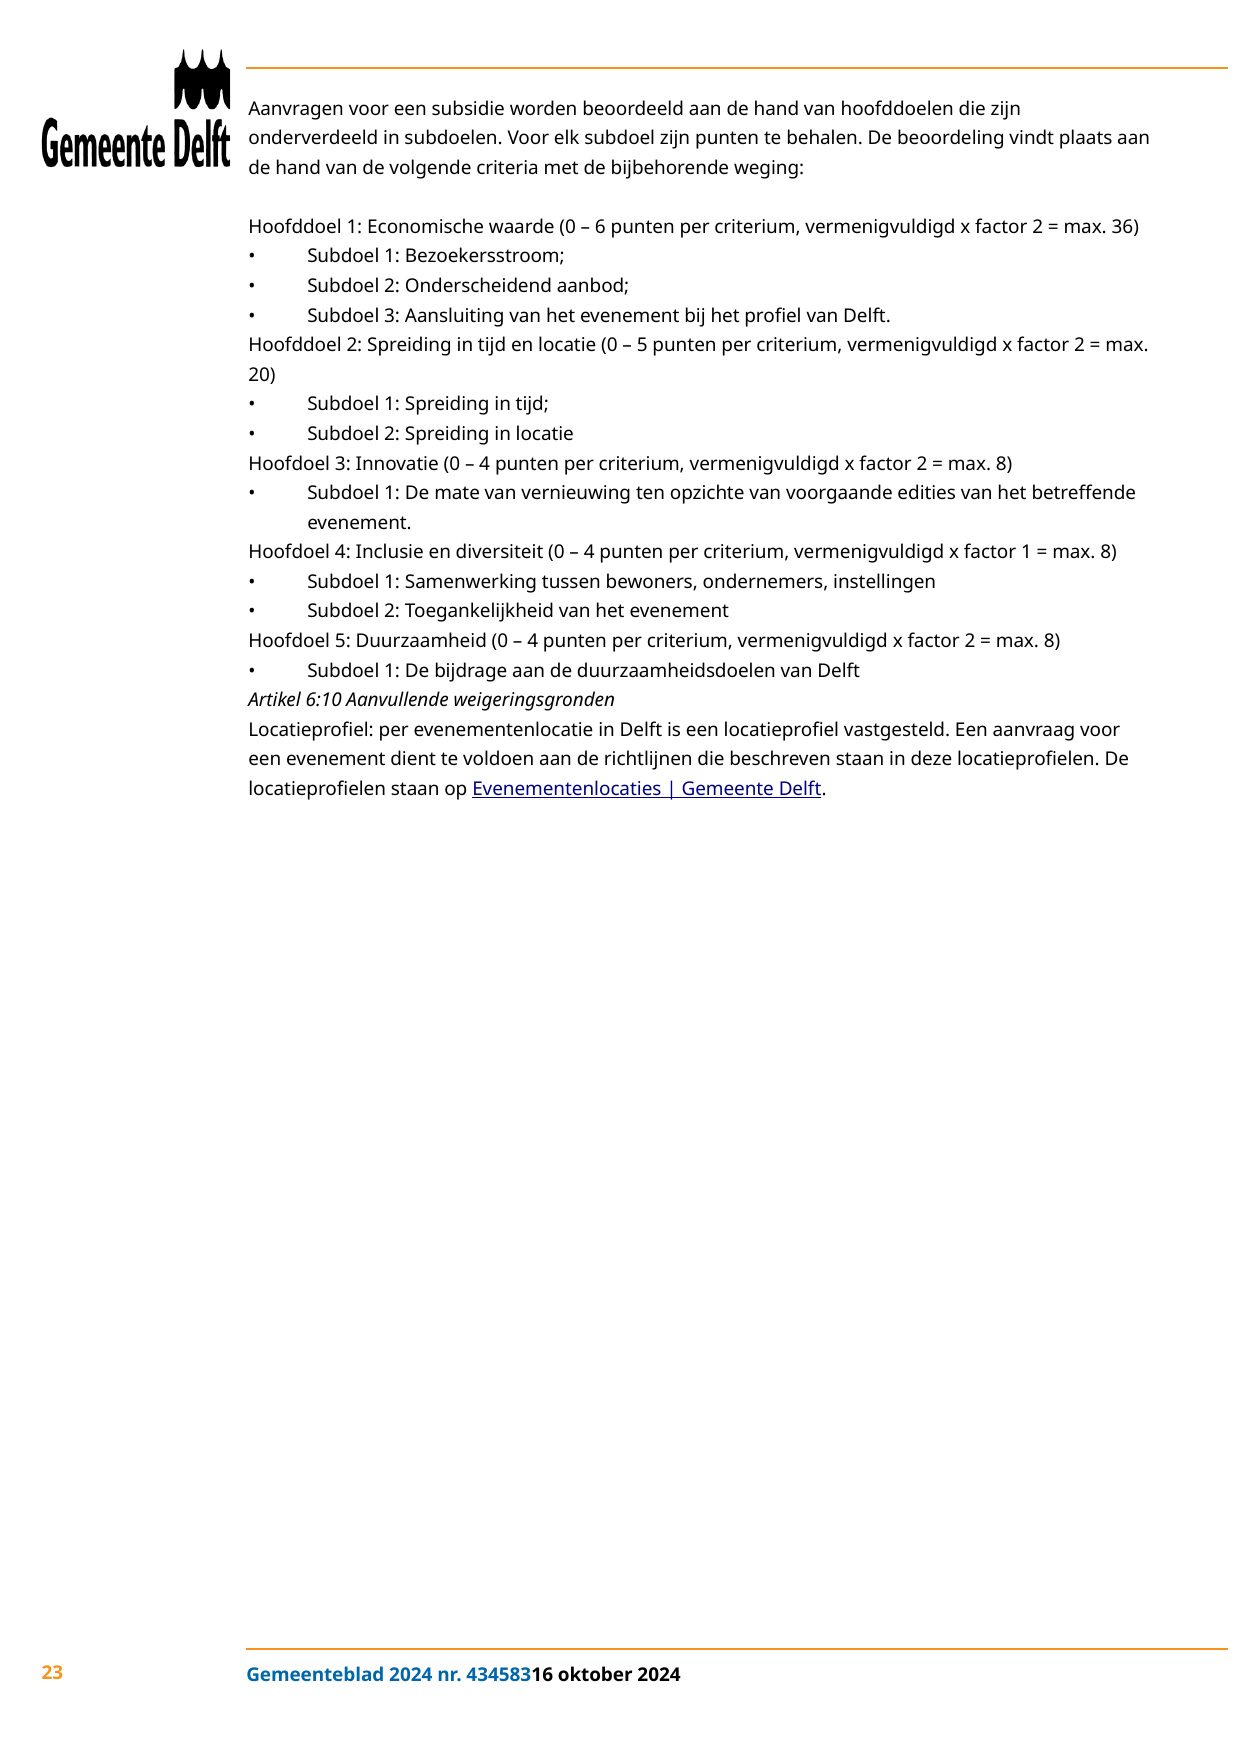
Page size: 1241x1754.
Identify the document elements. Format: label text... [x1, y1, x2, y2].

text Hoofddoel 2: Spreiding in tijd en locatie (0 – 5 punten per criterium, vermenigvuldigd x factor 2 = max. 20) [248, 331, 1152, 387]
list Subdoel 1: De mate van vernieuwing ten opzichte van voorgaande edities van het betreffende evenement. [248, 479, 1152, 535]
list Subdoel 1: Bezoekersstroom; [248, 243, 1152, 268]
list Subdoel 2: Toegankelijkheid van het evenement [248, 598, 1152, 623]
list Subdoel 1: De bijdrage aan de duurzaamheidsdoelen van Delft [248, 657, 1152, 683]
text Artikel 6:10 Aanvullende weigeringsgronden [248, 686, 1152, 712]
text Aanvragen voor een subsidie worden beoordeeld aan de hand van hoofddoelen die zijn onderverdeeld in subdoelen. Voor elk subdoel zijn punten te behalen. De beoordeling vindt plaats aan de hand van de volgende criteria met de bijbehorende weging: [248, 95, 1152, 180]
text Hoofdoel 3: Innovatie (0 – 4 punten per criterium, vermenigvuldigd x factor 2 = max. 8) [248, 450, 1152, 476]
list Subdoel 3: Aansluiting van het evenement bij het profiel van Delft. [248, 302, 1152, 328]
list Subdoel 1: Samenwerking tussen bewoners, ondernemers, instellingen [248, 568, 1152, 594]
list Subdoel 1: Spreiding in tijd; [248, 391, 1152, 416]
text Locatieprofiel: per evenementenlocatie in Delft is een locatieprofiel vastgesteld. Een aanvraag voor een evenement dient te voldoen aan de richtlijnen die beschreven staan in deze locatieprofielen. De locatieprofielen staan op Evenementenlocaties | Gemeente Delft. [248, 716, 1152, 801]
list Subdoel 2: Onderscheidend aanbod; [248, 272, 1152, 298]
text Hoofdoel 4: Inclusie en diversiteit (0 – 4 punten per criterium, vermenigvuldigd x factor 1 = max. 8) [248, 538, 1152, 564]
list Subdoel 2: Spreiding in locatie [248, 420, 1152, 446]
picture [41, 47, 231, 172]
text Hoofdoel 5: Duurzaamheid (0 – 4 punten per criterium, vermenigvuldigd x factor 2 = max. 8) [248, 627, 1152, 653]
text Hoofddoel 1: Economische waarde (0 – 6 punten per criterium, vermenigvuldigd x factor 2 = max. 36) [248, 213, 1152, 239]
